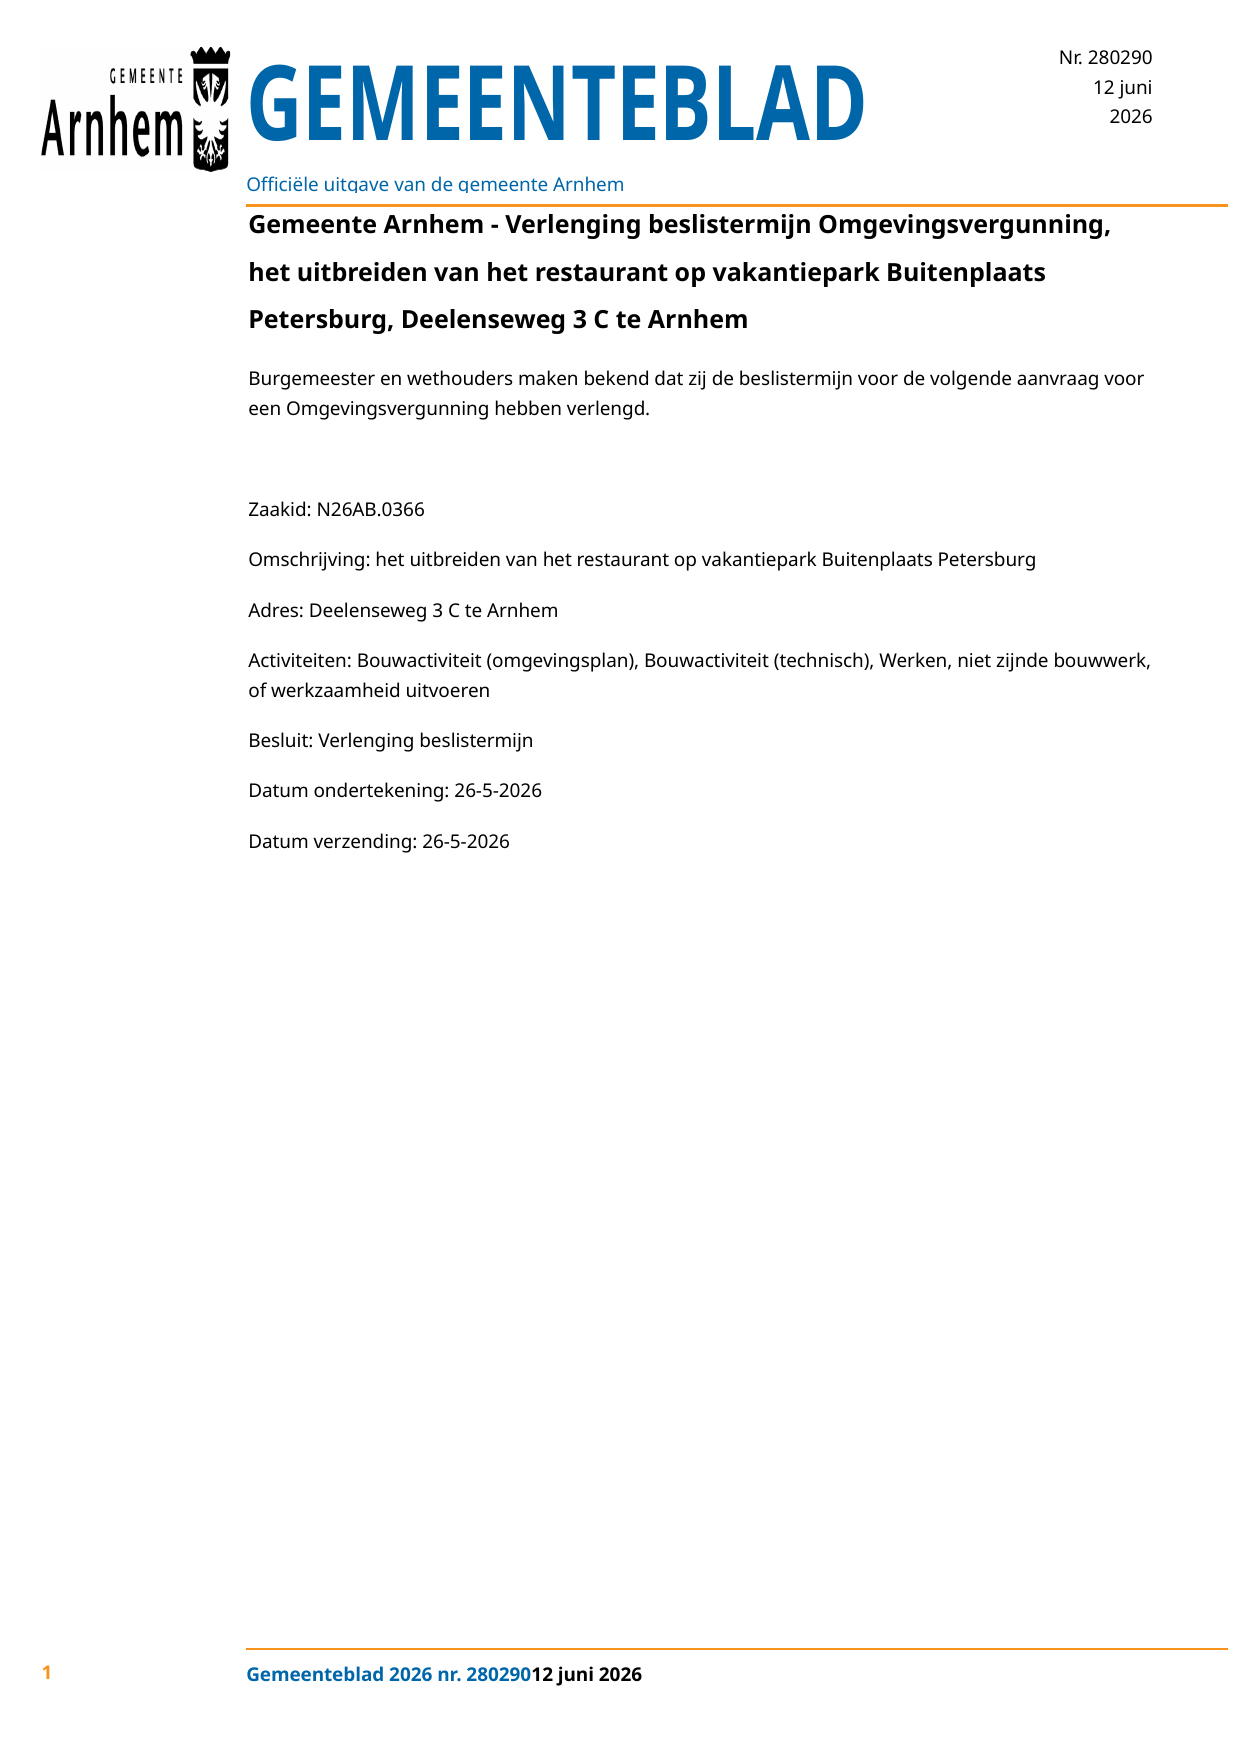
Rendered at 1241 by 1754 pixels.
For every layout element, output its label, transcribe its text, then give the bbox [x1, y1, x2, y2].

text Datum verzending: 26-5-2026 [248, 828, 1152, 854]
text Omschrijving: het uitbreiden van het restaurant op vakantiepark Buitenplaats Petersburg [248, 546, 1152, 572]
text Gemeente Arnhem - Verlenging beslistermijn Omgevingsvergunning, het uitbreiden van het restaurant op vakantiepark Buitenplaats Petersburg, Deelenseweg 3 C te Arnhem [248, 207, 1152, 336]
text Datum ondertekening: 26-5-2026 [248, 778, 1152, 803]
picture [41, 47, 231, 172]
text Activiteiten: Bouwactiviteit (omgevingsplan), Bouwactiviteit (technisch), Werken, niet zijnde bouwwerk, of werkzaamheid uitvoeren [248, 647, 1152, 702]
text Burgemeester en wethouders maken bekend dat zij de beslistermijn voor de volgende aanvraag voor een Omgevingsvergunning hebben verlengd. [248, 366, 1152, 421]
text Adres: Deelenseweg 3 C te Arnhem [248, 597, 1152, 622]
text Zaakid: N26AB.0366 [248, 496, 1152, 522]
text Besluit: Verlenging beslistermijn [248, 727, 1152, 753]
